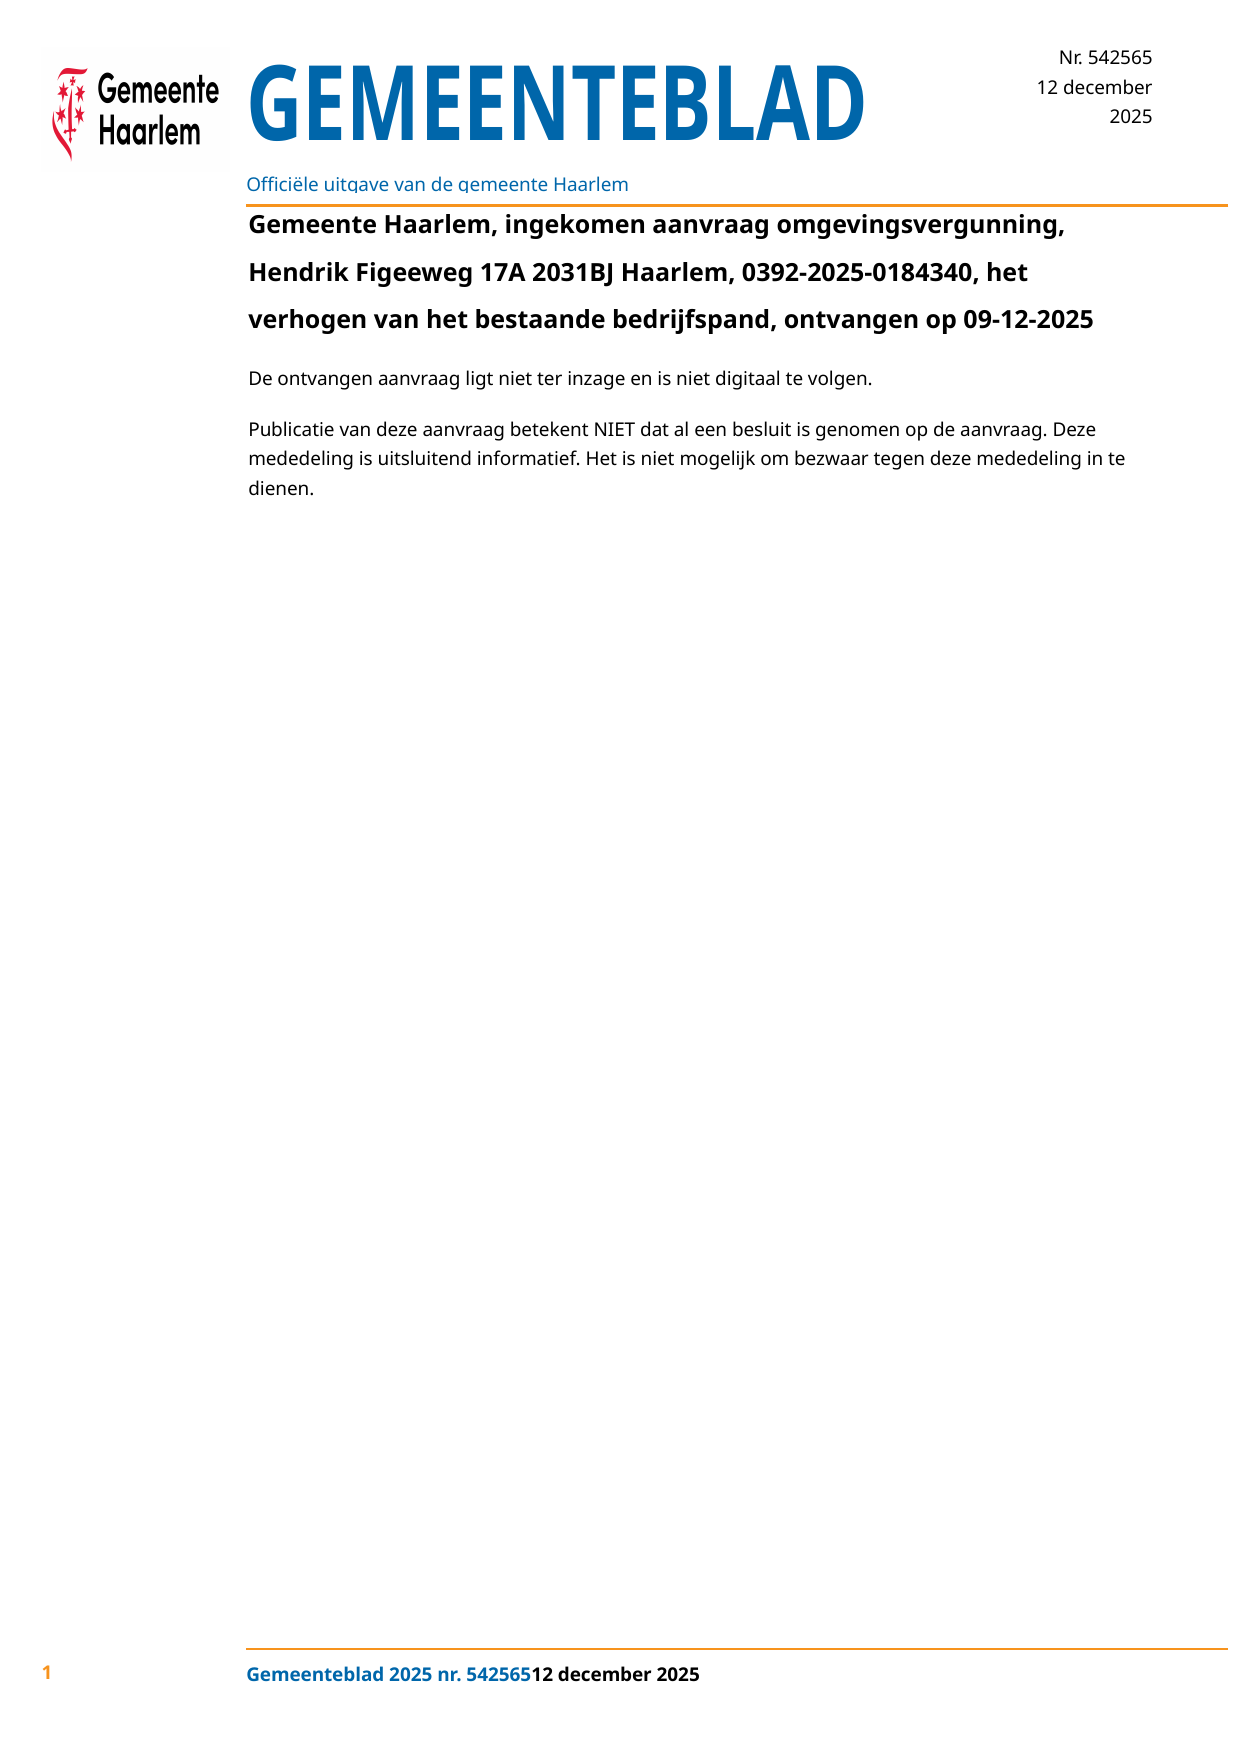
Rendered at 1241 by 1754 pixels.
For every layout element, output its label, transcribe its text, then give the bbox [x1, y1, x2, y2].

text Publicatie van deze aanvraag betekent NIET dat al een besluit is genomen op de aanvraag. Deze mededeling is uitsluitend informatief. Het is niet mogelijk om bezwaar tegen deze mededeling in te dienen. [248, 416, 1152, 501]
text De ontvangen aanvraag ligt niet ter inzage en is niet digitaal te volgen. [248, 366, 1152, 391]
picture [41, 47, 231, 172]
text Gemeente Haarlem, ingekomen aanvraag omgevingsvergunning, Hendrik Figeeweg 17A 2031BJ Haarlem, 0392-2025-0184340, het verhogen van het bestaande bedrijfspand, ontvangen op 09-12-2025 [248, 207, 1152, 336]
